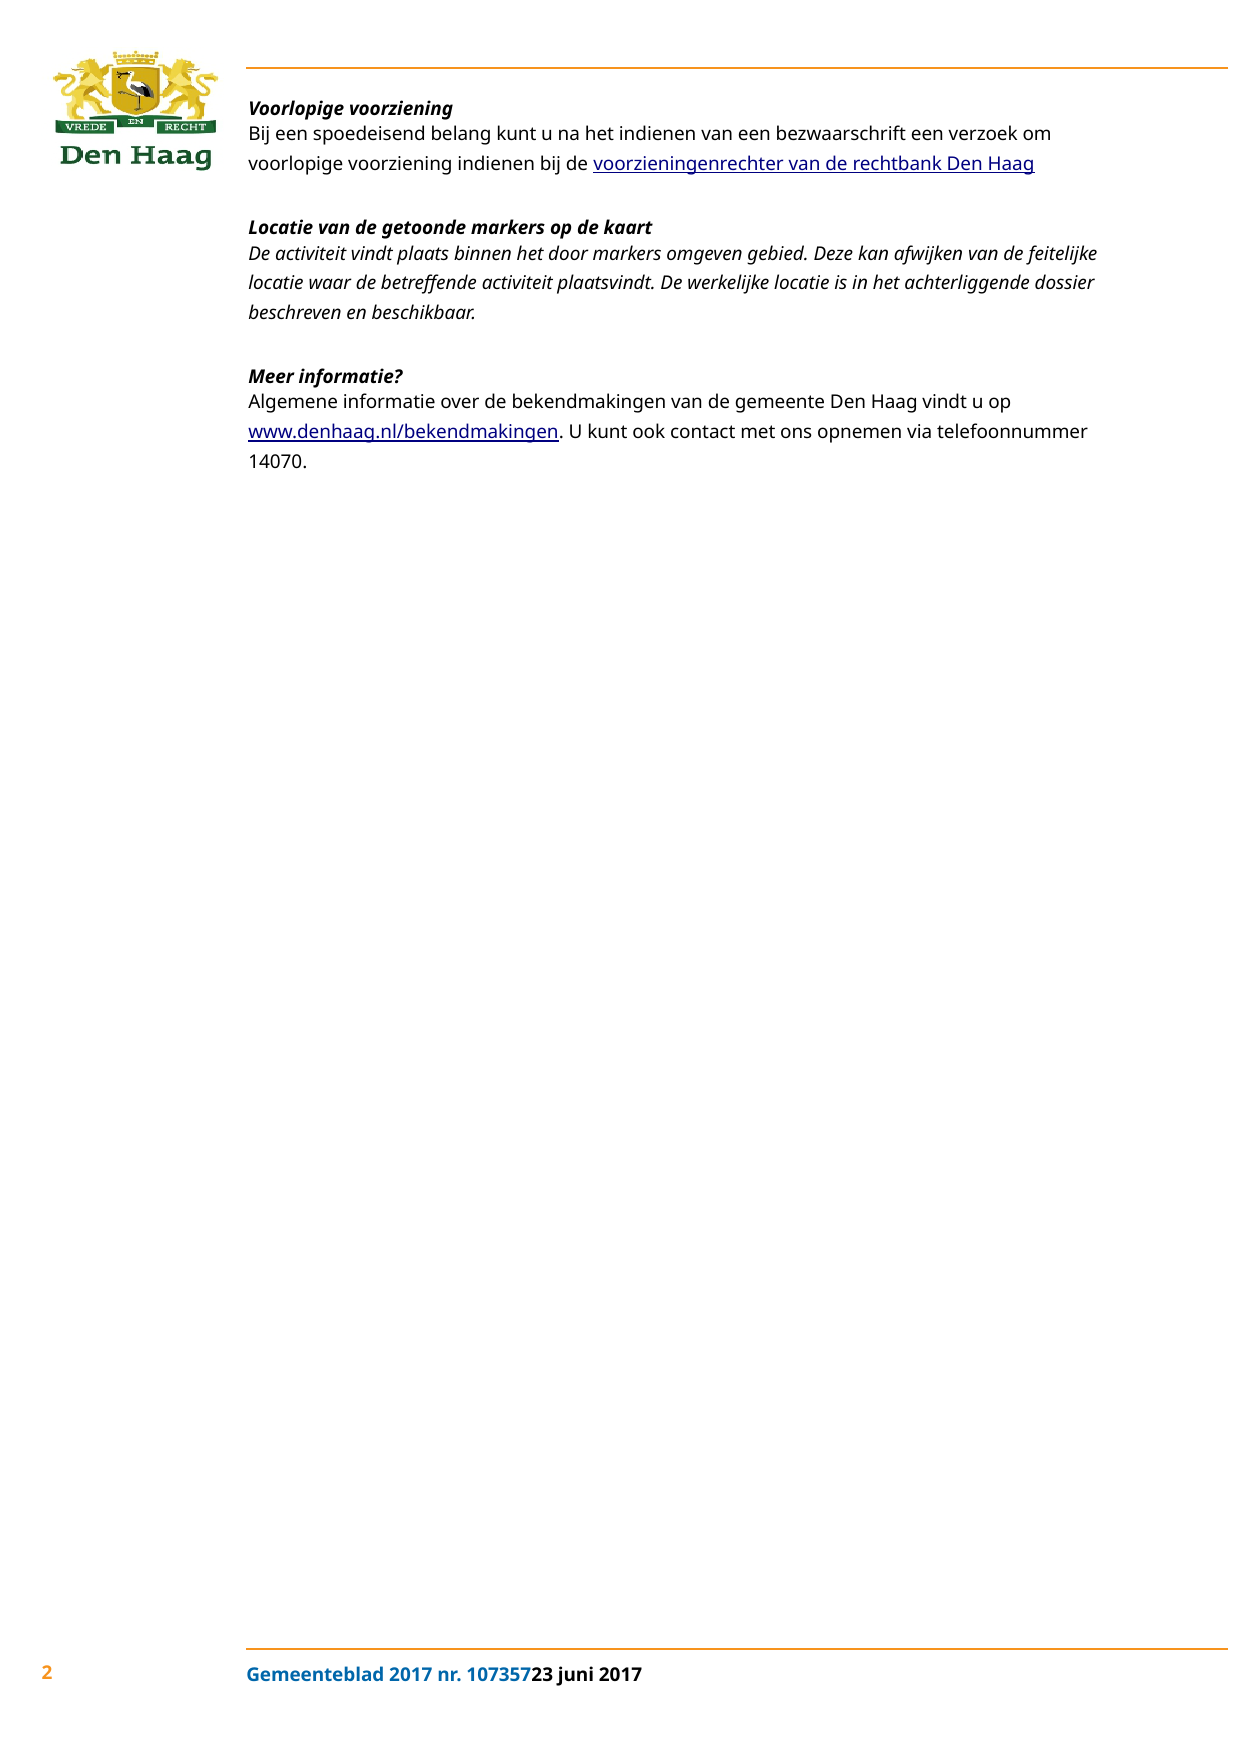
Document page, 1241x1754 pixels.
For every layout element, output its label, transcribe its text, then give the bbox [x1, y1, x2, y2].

picture [41, 47, 231, 172]
text De activiteit vindt plaats binnen het door markers omgeven gebied. Deze kan afwijken van de feitelijke locatie waar de betreffende activiteit plaatsvindt. De werkelijke locatie is in het achterliggende dossier beschreven en beschikbaar. [248, 240, 1152, 325]
text Meer informatie? [248, 363, 1152, 389]
text Locatie van de getoonde markers op de kaart [248, 214, 1152, 240]
text Algemene informatie over de bekendmakingen van de gemeente Den Haag vindt u op www.denhaag.nl/bekendmakingen. U kunt ook contact met ons opnemen via telefoonnummer 14070. [248, 389, 1152, 473]
text Bij een spoedeisend belang kunt u na het indienen van een bezwaarschrift een verzoek om voorlopige voorziening indienen bij de voorzieningenrechter van de rechtbank Den Haag [248, 121, 1152, 176]
text Voorlopige voorziening [248, 95, 1152, 121]
